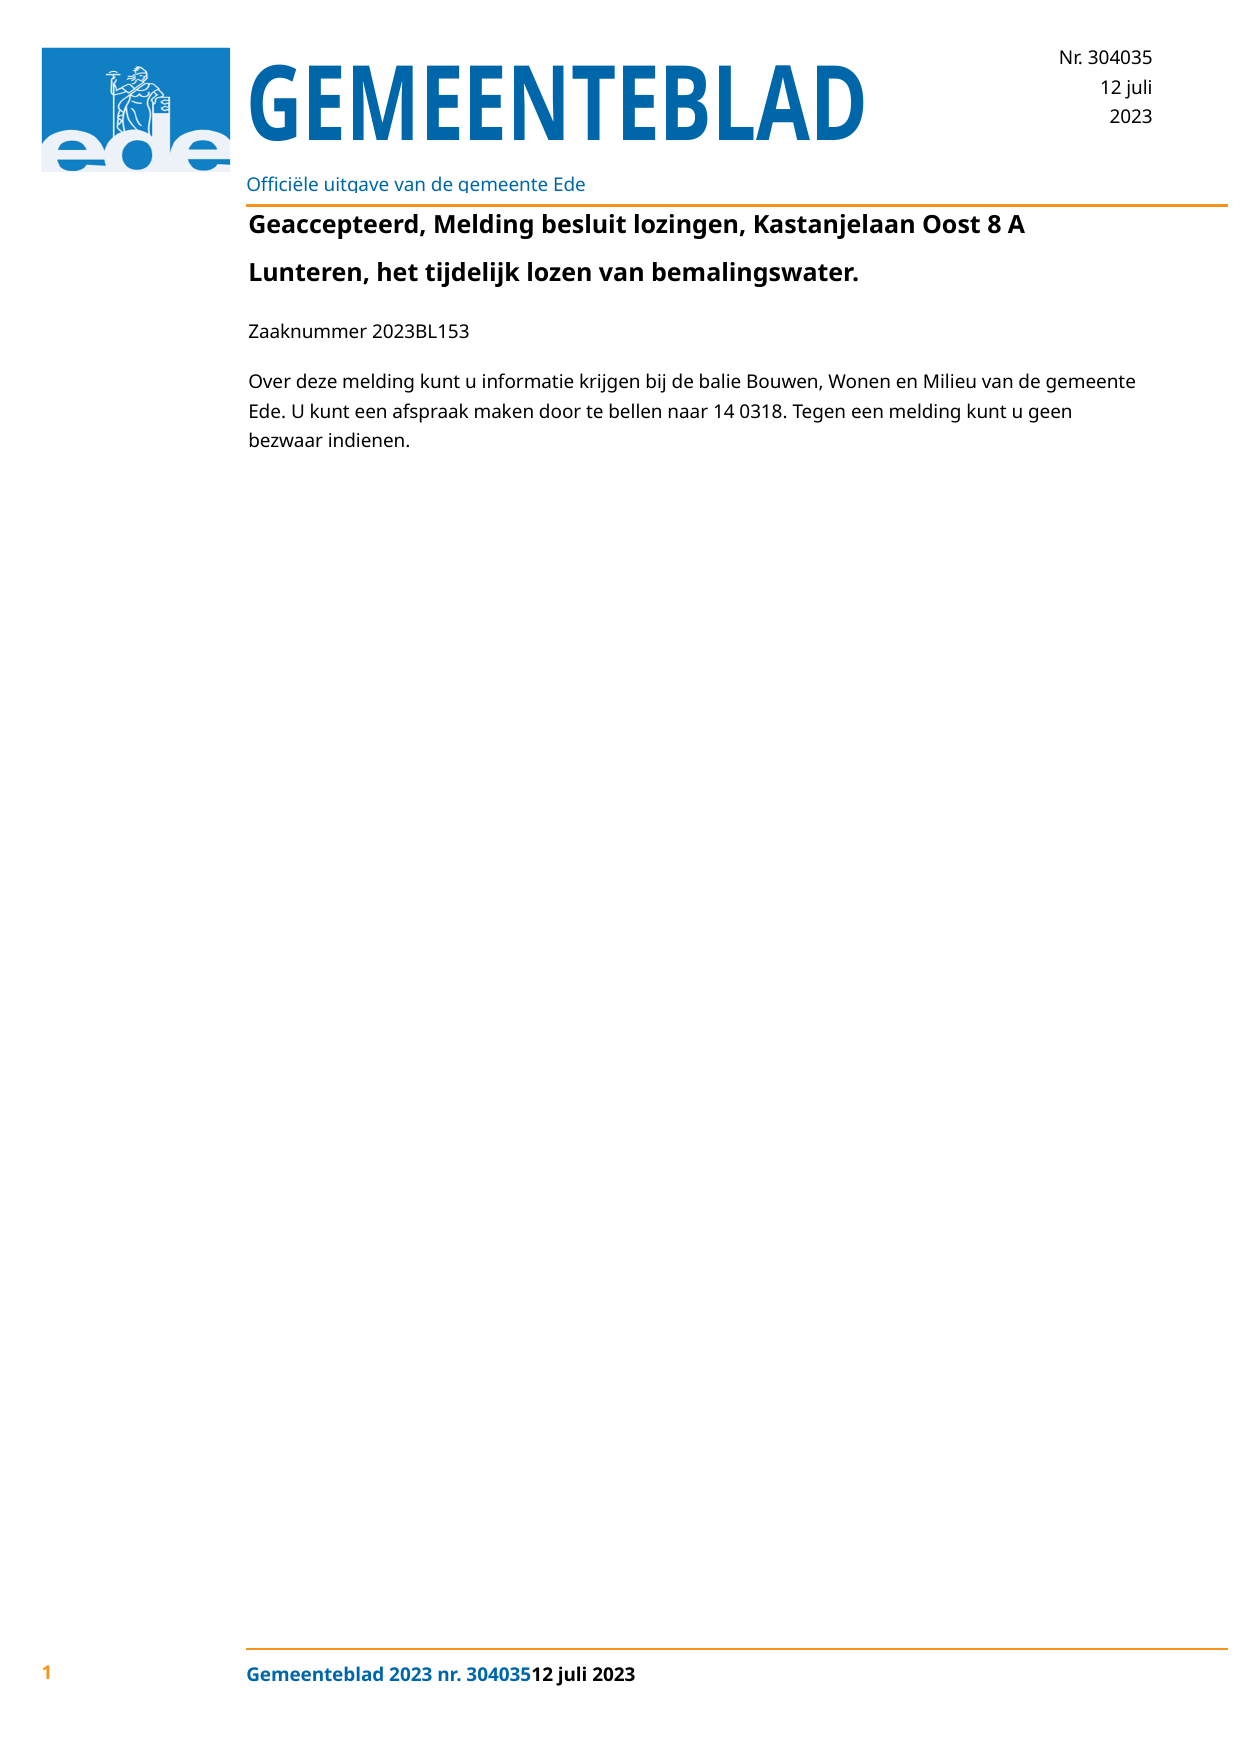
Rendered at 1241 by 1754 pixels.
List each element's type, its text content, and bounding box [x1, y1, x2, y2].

text Geaccepteerd, Melding besluit lozingen, Kastanjelaan Oost 8 A Lunteren, het tijdelijk lozen van bemalingswater. [248, 207, 1152, 288]
picture [41, 47, 231, 172]
text Over deze melding kunt u informatie krijgen bij de balie Bouwen, Wonen en Milieu van de gemeente Ede. U kunt een afspraak maken door te bellen naar 14 0318. Tegen een melding kunt u geen bezwaar indienen. [248, 368, 1152, 453]
text Zaaknummer 2023BL153 [248, 318, 1152, 344]
